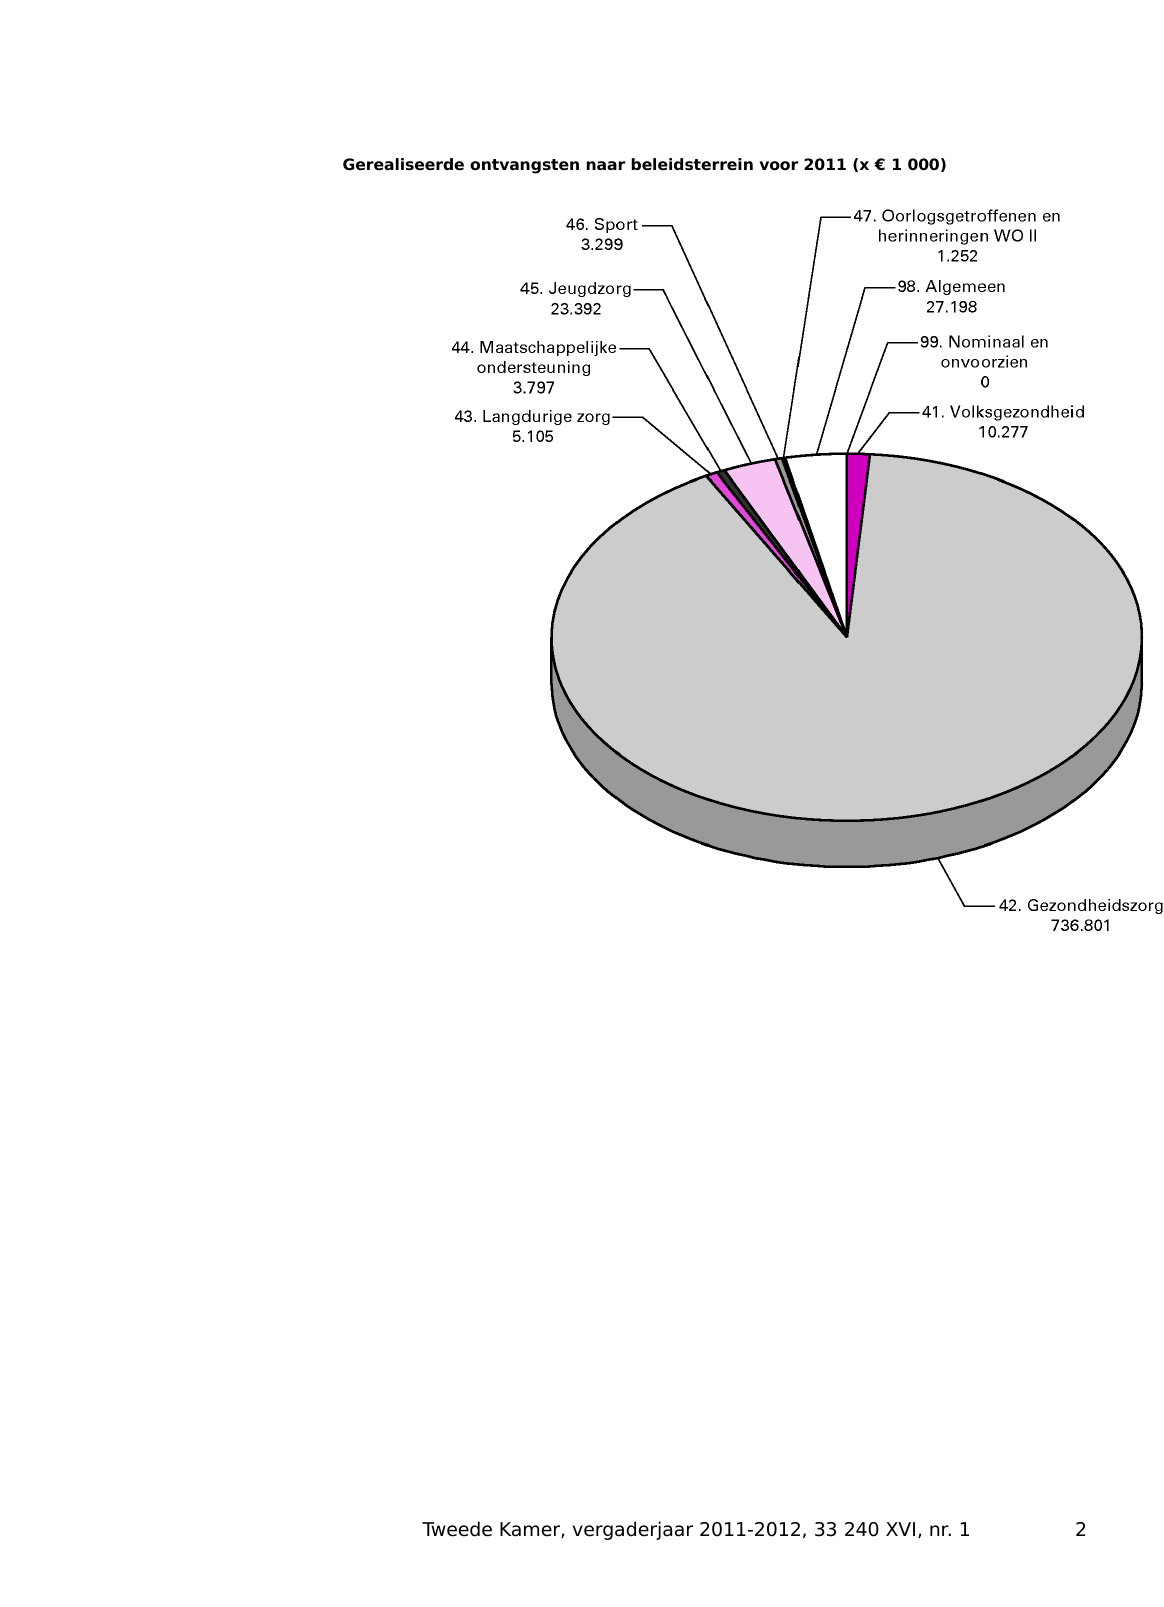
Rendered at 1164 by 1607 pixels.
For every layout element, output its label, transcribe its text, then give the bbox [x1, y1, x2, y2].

picture [342, 207, 1164, 935]
text Gerealiseerde ontvangsten naar beleidsterrein voor 2011 (x € 1 000) [342, 156, 1163, 174]
